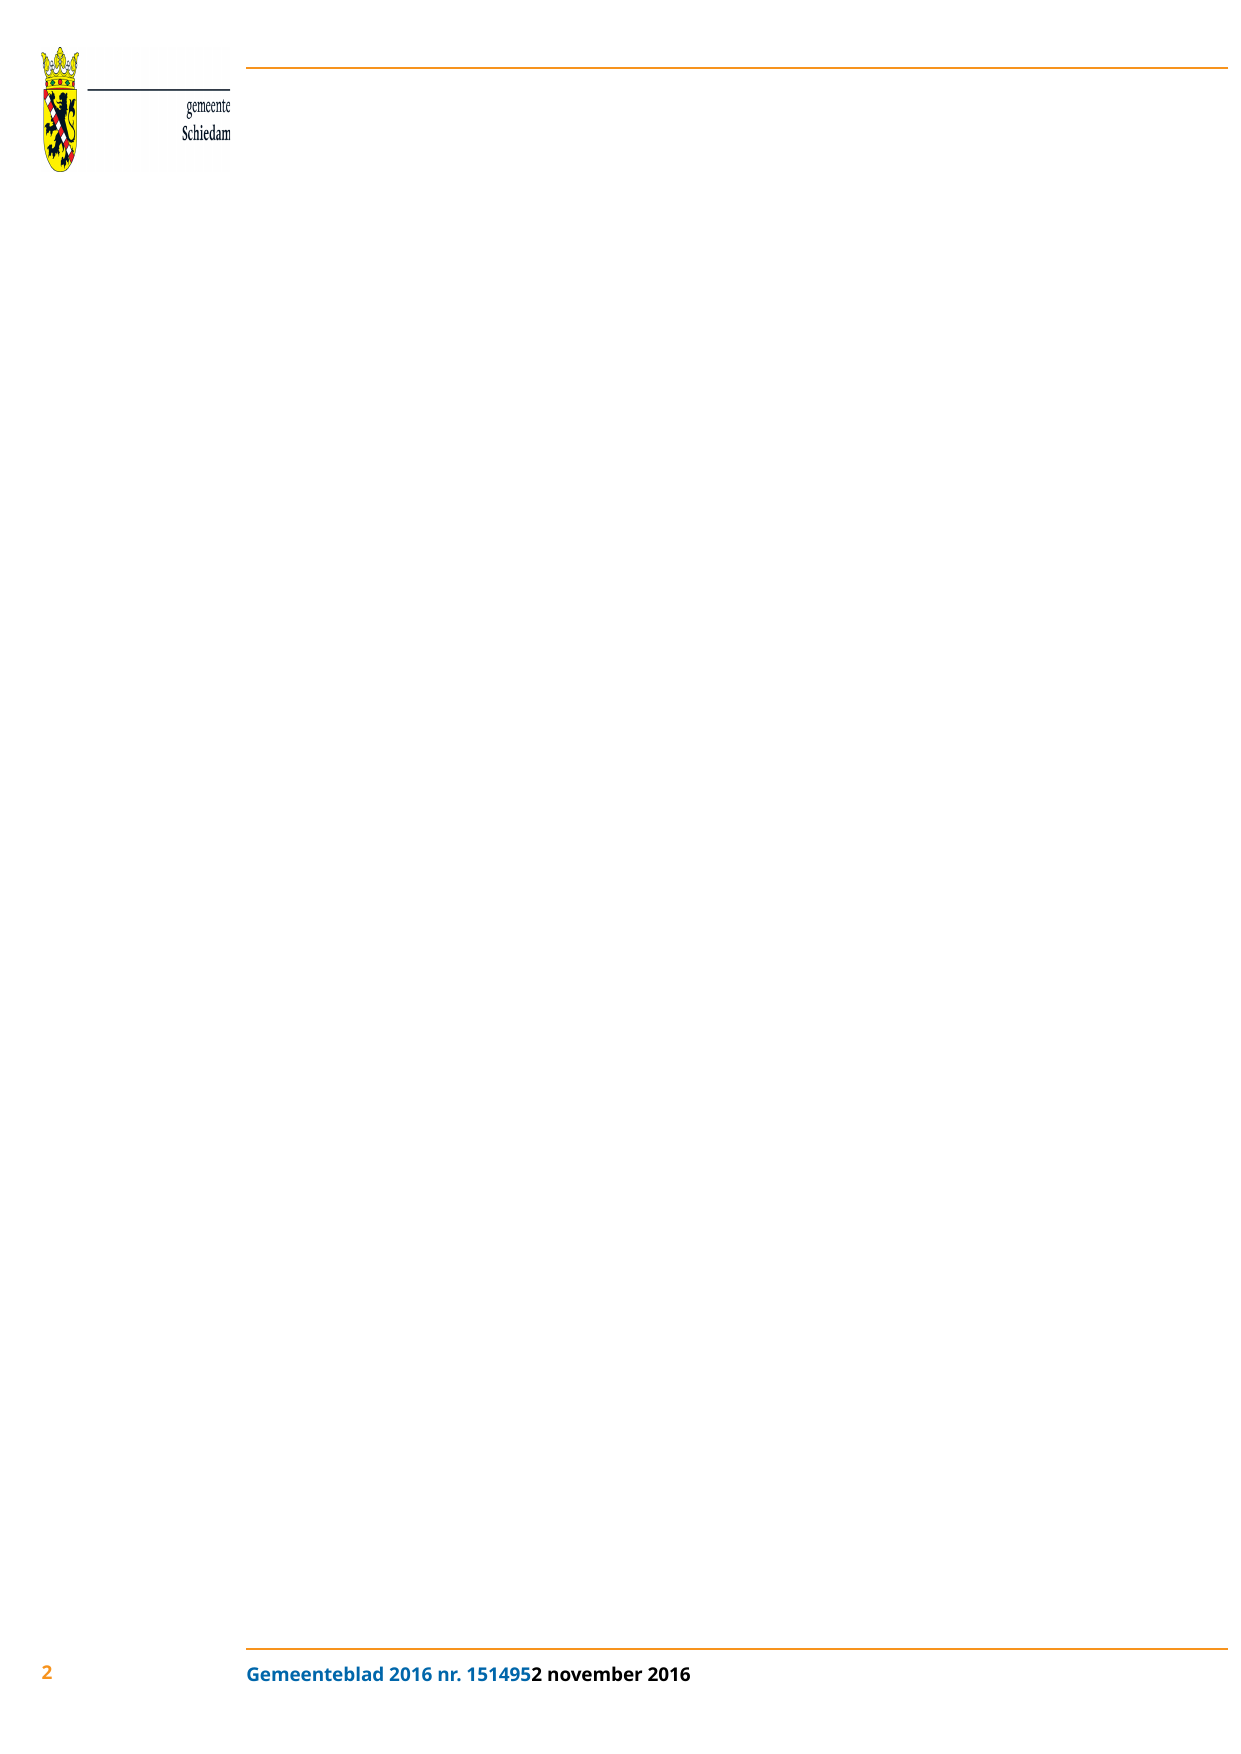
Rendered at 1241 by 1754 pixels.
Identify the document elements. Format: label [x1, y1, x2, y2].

picture [41, 47, 231, 172]
